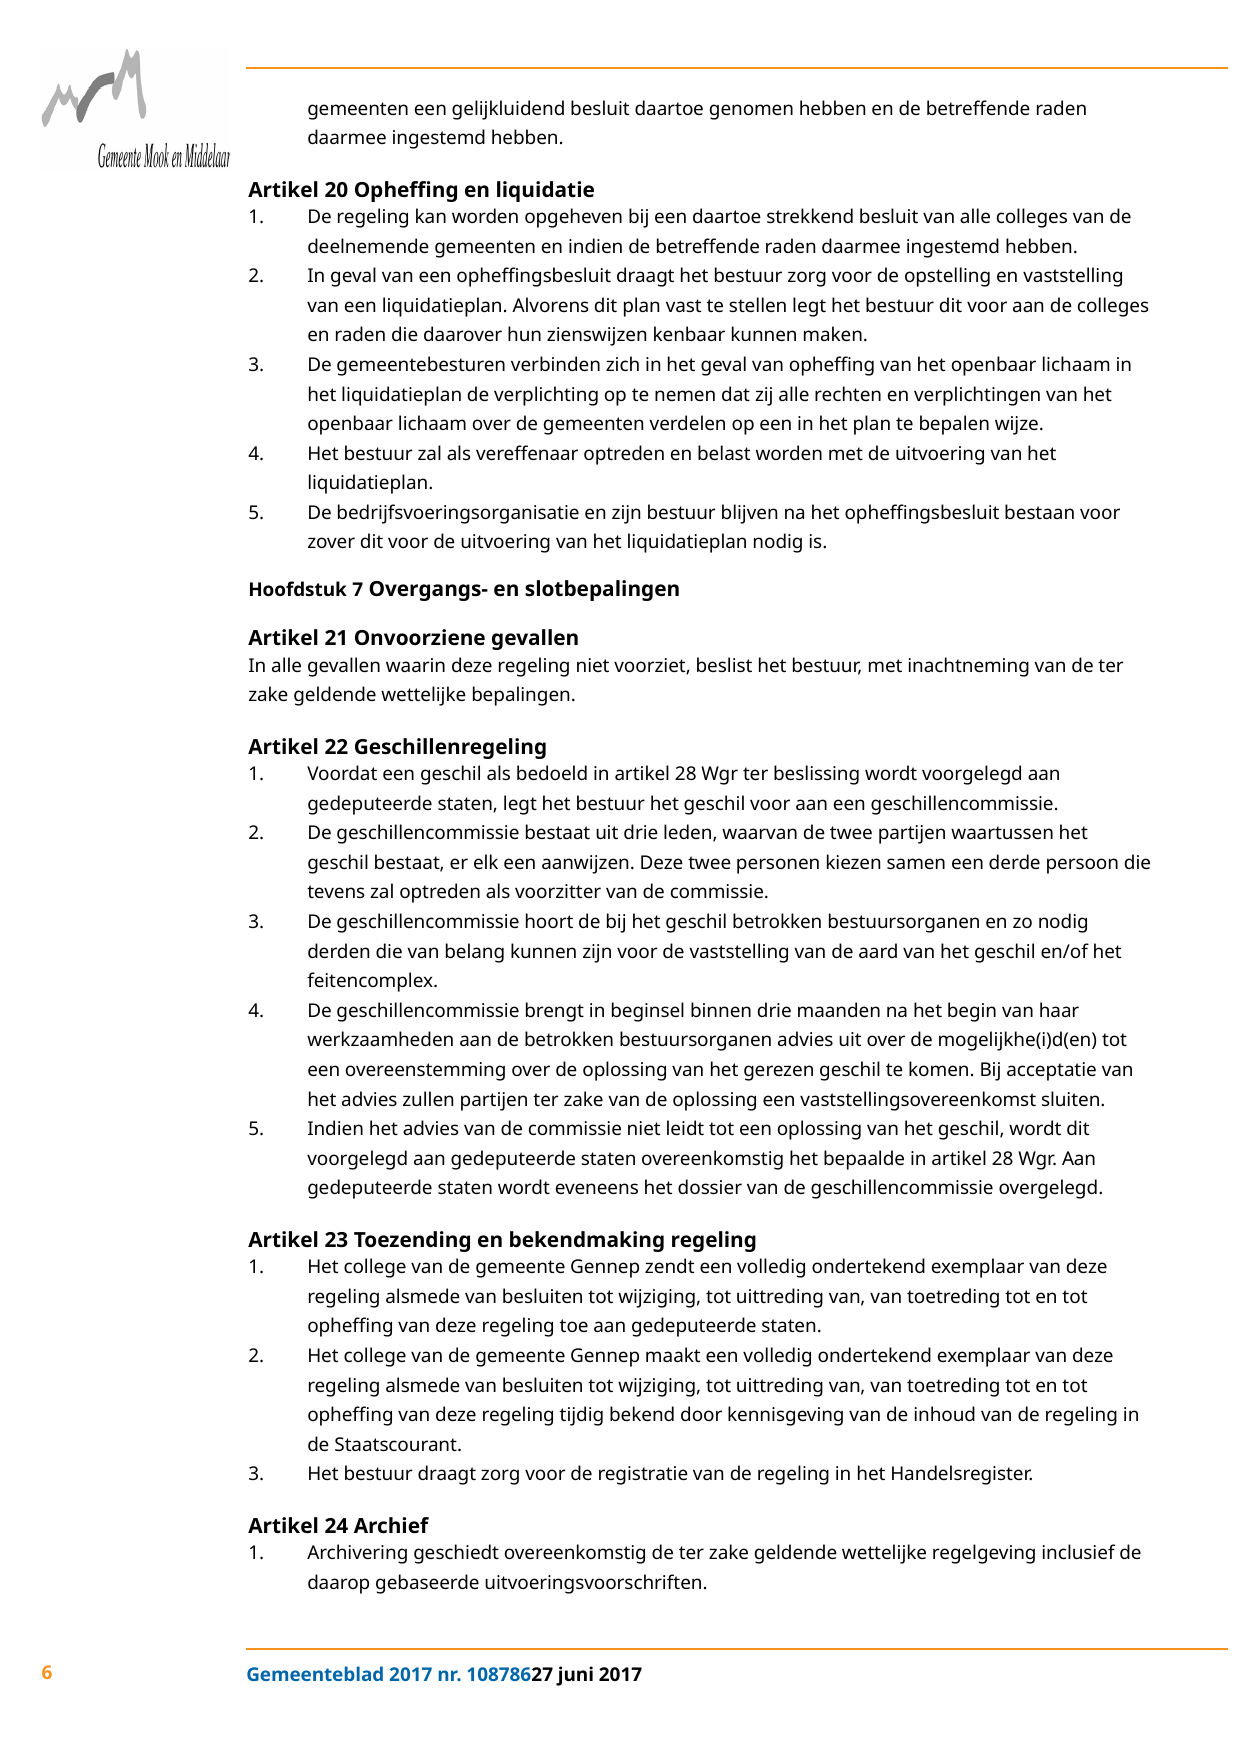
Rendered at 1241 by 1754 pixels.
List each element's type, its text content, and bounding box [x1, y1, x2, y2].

list Het bestuur draagt zorg voor de registratie van de regeling in het Handelsregister. [248, 1461, 1152, 1486]
text Artikel 21 Onvoorziene gevallen [248, 623, 1152, 652]
text Artikel 23 Toezending en bekendmaking regeling [248, 1225, 1152, 1253]
list De geschillencommissie hoort de bij het geschil betrokken bestuursorganen en zo nodig derden die van belang kunnen zijn voor de vaststelling van de aard van het geschil en/of het feitencomplex. [248, 908, 1152, 993]
text In alle gevallen waarin deze regeling niet voorziet, beslist het bestuur, met inachtneming van de ter zake geldende wettelijke bepalingen. [248, 652, 1152, 707]
list Het college van de gemeente Gennep zendt een volledig ondertekend exemplaar van deze regeling alsmede van besluiten tot wijziging, tot uittreding van, van toetreding tot en tot opheffing van deze regeling toe aan gedeputeerde staten. [248, 1253, 1152, 1338]
picture [41, 47, 231, 172]
list Indien het advies van de commissie niet leidt tot een oplossing van het geschil, wordt dit voorgelegd aan gedeputeerde staten overeenkomstig het bepaalde in artikel 28 Wgr. Aan gedeputeerde staten wordt eveneens het dossier van de geschillencommissie overgelegd. [248, 1115, 1152, 1200]
list Archivering geschiedt overeenkomstig de ter zake geldende wettelijke regelgeving inclusief de daarop gebaseerde uitvoeringsvoorschriften. [248, 1539, 1152, 1595]
list Voordat een geschil als bedoeld in artikel 28 Wgr ter beslissing wordt voorgelegd aan gedeputeerde staten, legt het bestuur het geschil voor aan een geschillencommissie. [248, 760, 1152, 816]
list De geschillencommissie bestaat uit drie leden, waarvan de twee partijen waartussen het geschil bestaat, er elk een aanwijzen. Deze twee personen kiezen samen een derde persoon die tevens zal optreden als voorzitter van de commissie. [248, 819, 1152, 904]
list gemeenten een gelijkluidend besluit daartoe genomen hebben en de betreffende raden daarmee ingestemd hebben. [248, 95, 1152, 150]
list In geval van een opheffingsbesluit draagt het bestuur zorg voor de opstelling en vaststelling van een liquidatieplan. Alvorens dit plan vast te stellen legt het bestuur dit voor aan de colleges en raden die daarover hun zienswijzen kenbaar kunnen maken. [248, 262, 1152, 347]
list De regeling kan worden opgeheven bij een daartoe strekkend besluit van alle colleges van de deelnemende gemeenten en indien de betreffende raden daarmee ingestemd hebben. [248, 203, 1152, 258]
list Het college van de gemeente Gennep maakt een volledig ondertekend exemplaar van deze regeling alsmede van besluiten tot wijziging, tot uittreding van, van toetreding tot en tot opheffing van deze regeling tijdig bekend door kennisgeving van de inhoud van de regeling in de Staatscourant. [248, 1342, 1152, 1457]
text Hoofdstuk 7 Overgangs- en slotbepalingen [248, 574, 1152, 603]
list De geschillencommissie brengt in beginsel binnen drie maanden na het begin van haar werkzaamheden aan de betrokken bestuursorganen advies uit over de mogelijkhe(i)d(en) tot een overeenstemming over de oplossing van het gerezen geschil te komen. Bij acceptatie van het advies zullen partijen ter zake van de oplossing een vaststellingsovereenkomst sluiten. [248, 997, 1152, 1112]
list Het bestuur zal als vereffenaar optreden en belast worden met de uitvoering van het liquidatieplan. [248, 440, 1152, 495]
list De gemeentebesturen verbinden zich in het geval van opheffing van het openbaar lichaam in het liquidatieplan de verplichting op te nemen dat zij alle rechten en verplichtingen van het openbaar lichaam over de gemeenten verdelen op een in het plan te bepalen wijze. [248, 351, 1152, 436]
text Artikel 22 Geschillenregeling [248, 732, 1152, 760]
list De bedrijfsvoeringsorganisatie en zijn bestuur blijven na het opheffingsbesluit bestaan voor zover dit voor de uitvoering van het liquidatieplan nodig is. [248, 499, 1152, 554]
text Artikel 24 Archief [248, 1511, 1152, 1539]
text Artikel 20 Opheffing en liquidatie [248, 175, 1152, 203]
